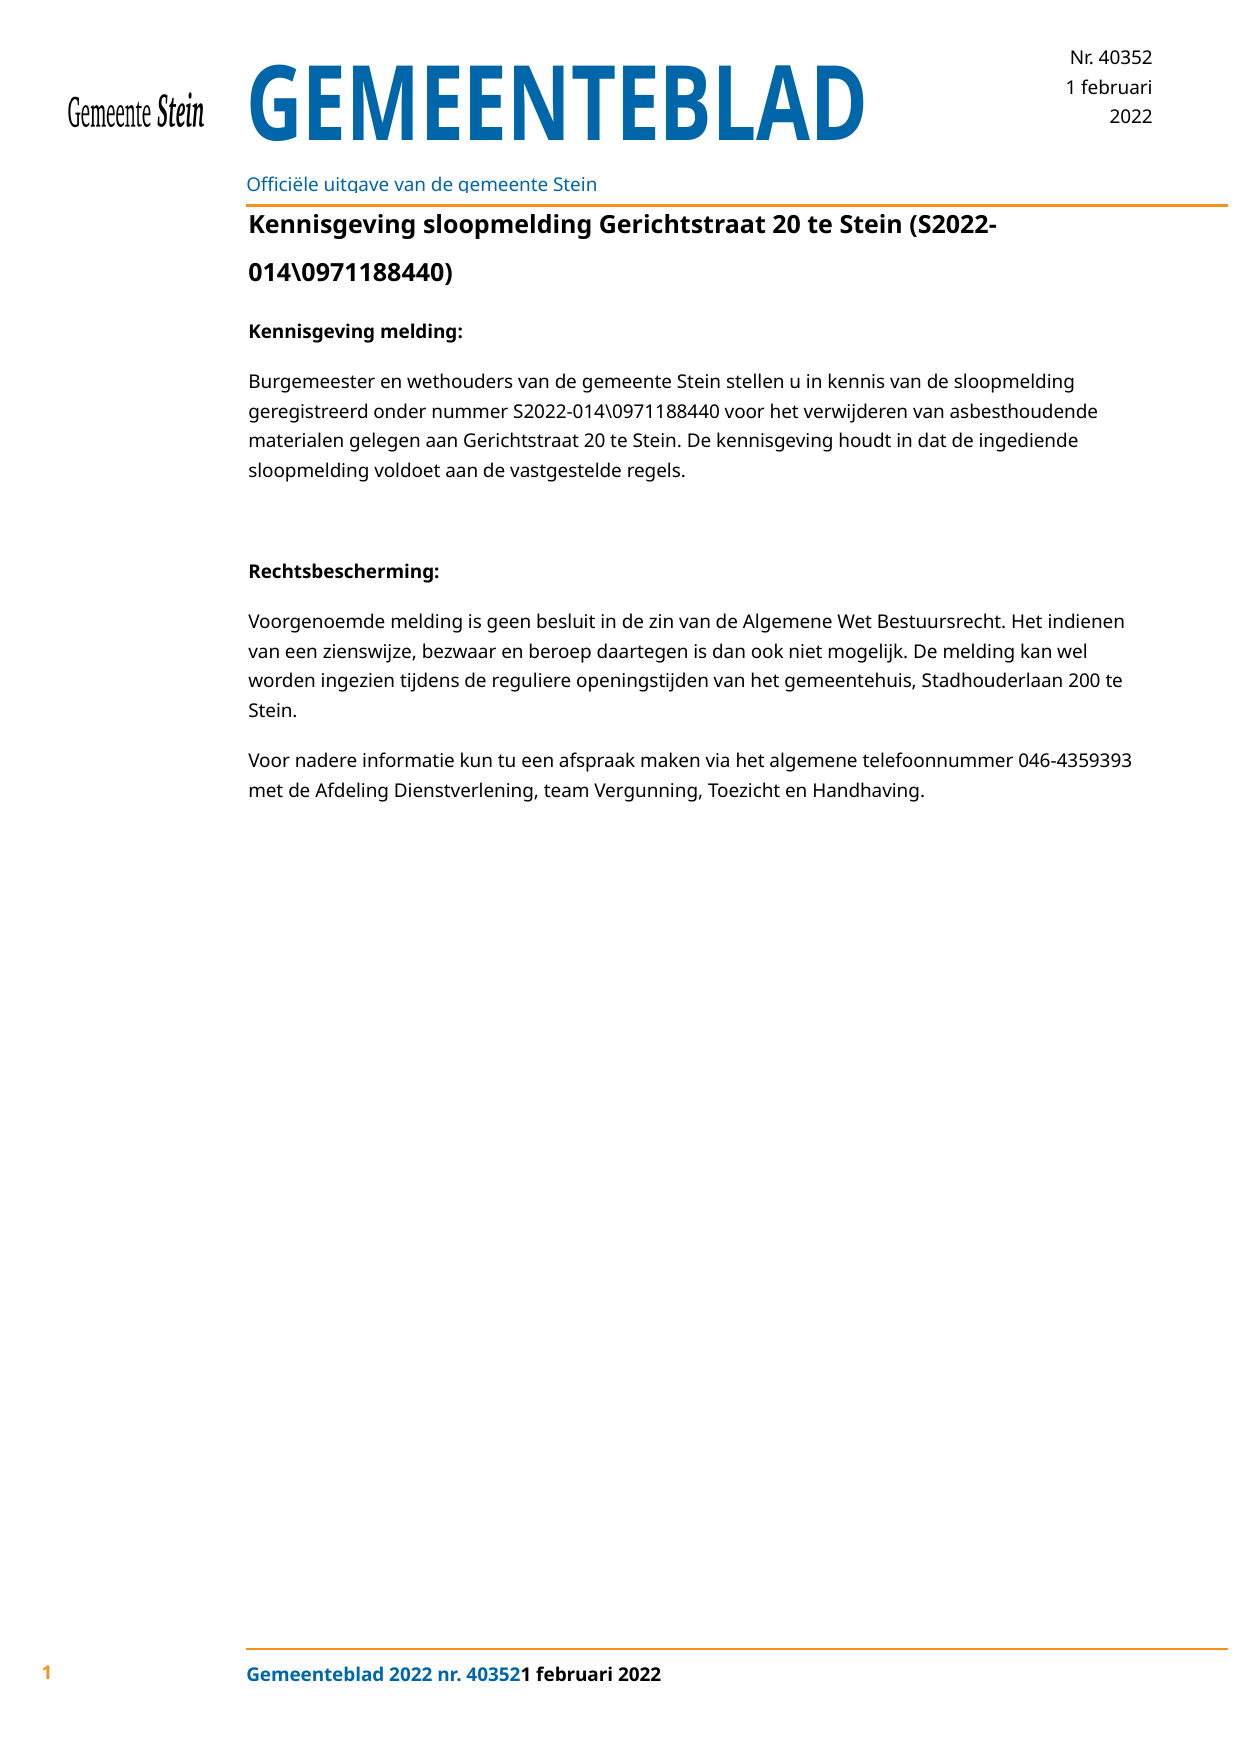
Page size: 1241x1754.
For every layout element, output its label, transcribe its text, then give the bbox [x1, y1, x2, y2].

text Voorgenoemde melding is geen besluit in de zin van de Algemene Wet Bestuursrecht. Het indienen van een zienswijze, bezwaar en beroep daartegen is dan ook niet mogelijk. De melding kan wel worden ingezien tijdens de reguliere openingstijden van het gemeentehuis, Stadhouderlaan 200 te Stein. [248, 608, 1152, 723]
text Rechtsbescherming: [248, 558, 1152, 584]
text Voor nadere informatie kun tu een afspraak maken via het algemene telefoonnummer 046-4359393 met de Afdeling Dienstverlening, team Vergunning, Toezicht en Handhaving. [248, 747, 1152, 803]
text Burgemeester en wethouders van de gemeente Stein stellen u in kennis van de sloopmelding geregistreerd onder nummer S2022-014\0971188440 voor het verwijderen van asbesthoudende materialen gelegen aan Gerichtstraat 20 te Stein. De kennisgeving houdt in dat de ingediende sloopmelding voldoet aan de vastgestelde regels. [248, 368, 1152, 483]
text Kennisgeving sloopmelding Gerichtstraat 20 te Stein (S2022-014\0971188440) [248, 207, 1152, 288]
picture [41, 47, 231, 172]
text Kennisgeving melding: [248, 318, 1152, 344]
